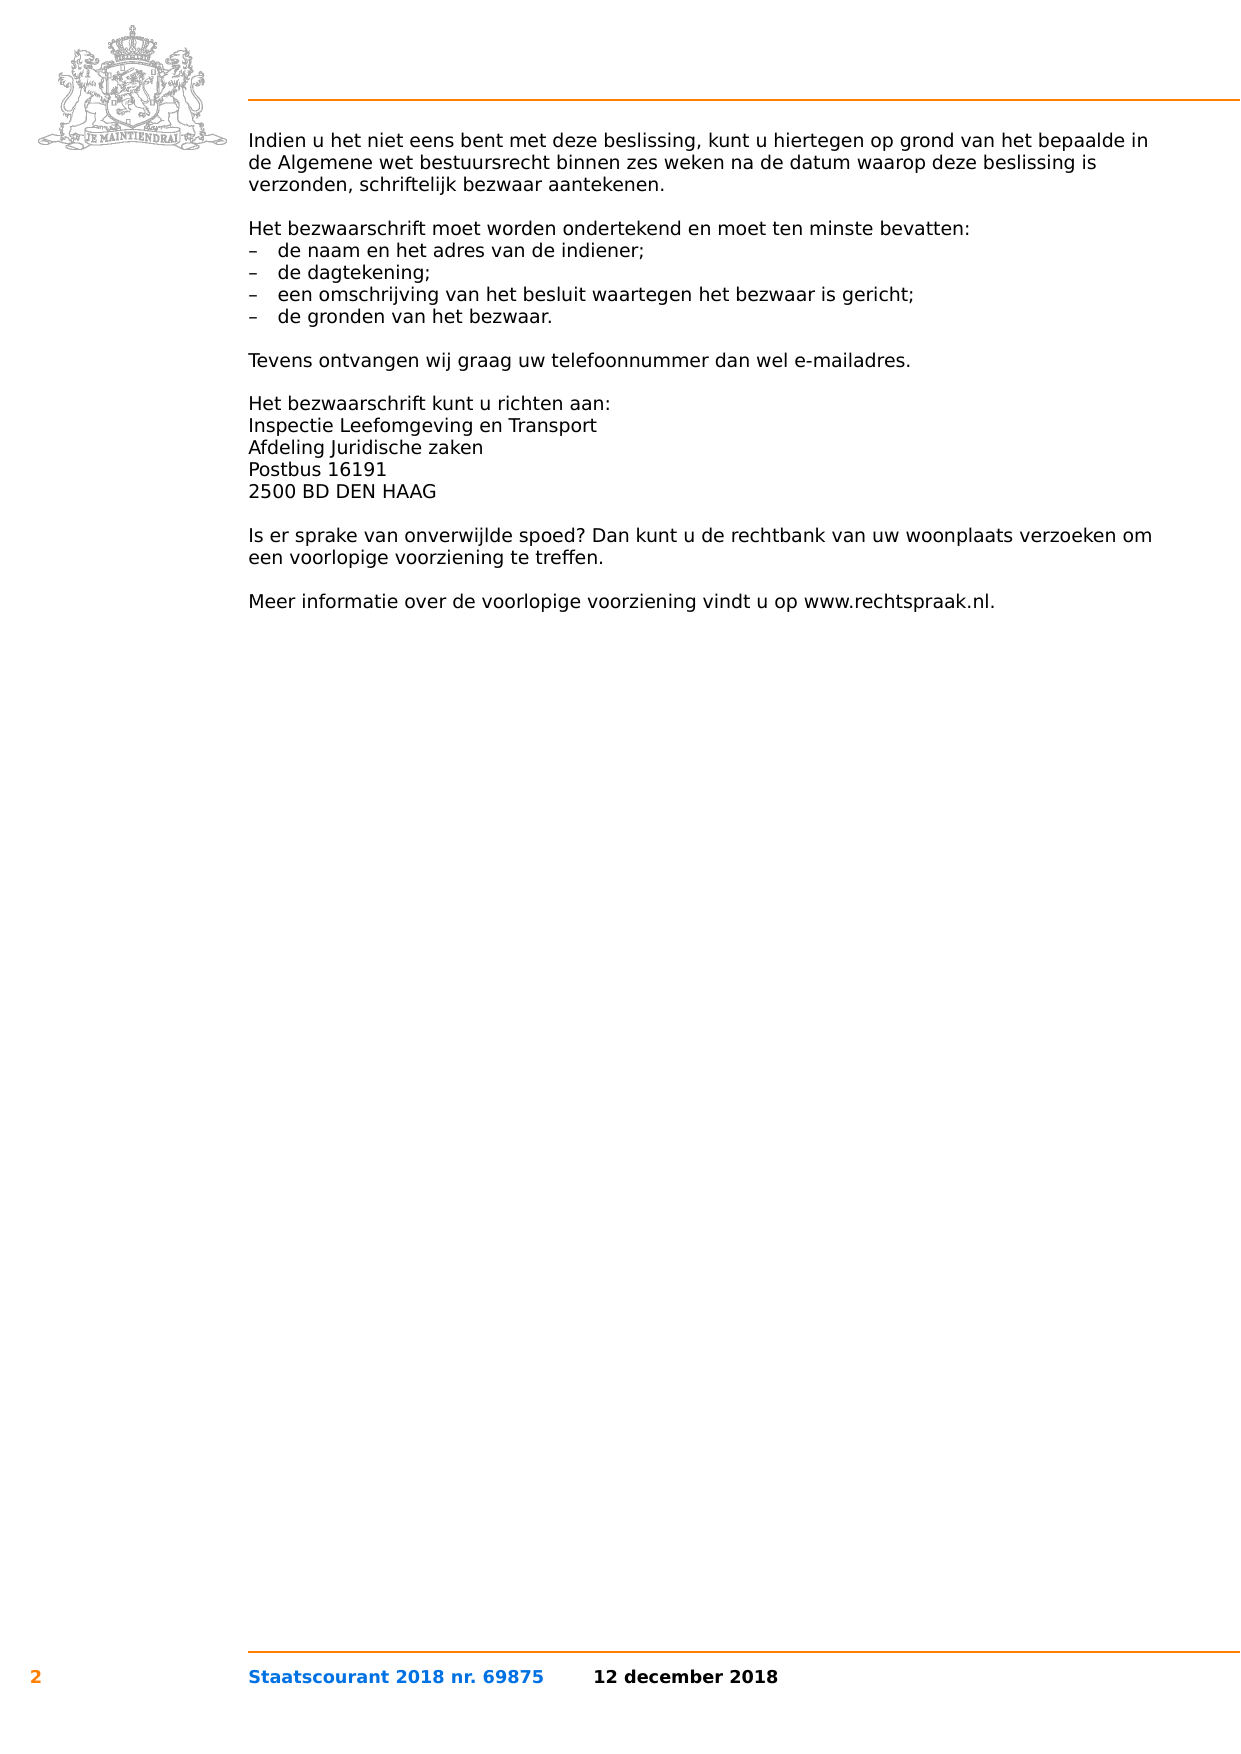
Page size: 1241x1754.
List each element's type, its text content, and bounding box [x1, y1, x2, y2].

text Postbus 16191 [248, 459, 1163, 481]
text Indien u het niet eens bent met deze beslissing, kunt u hiertegen op grond van het bepaalde in de Algemene wet bestuursrecht binnen zes weken na de datum waarop deze beslissing is verzonden, schriftelijk bezwaar aantekenen. [248, 130, 1163, 196]
text Meer informatie over de voorlopige voorziening vindt u op www.rechtspraak.nl. [248, 591, 1163, 613]
text Afdeling Juridische zaken [248, 437, 1163, 459]
text – een omschrijving van het besluit waartegen het bezwaar is gericht; [248, 284, 1163, 306]
text Het bezwaarschrift kunt u richten aan: [248, 393, 1163, 415]
text Het bezwaarschrift moet worden ondertekend en moet ten minste bevatten: [248, 218, 1163, 240]
text Tevens ontvangen wij graag uw telefoonnummer dan wel e-mailadres. [248, 349, 1163, 371]
text 2500 BD DEN HAAG [248, 481, 1163, 503]
text – de naam en het adres van de indiener; [248, 240, 1163, 262]
picture [38, 25, 227, 150]
text – de dagtekening; [248, 262, 1163, 284]
text – de gronden van het bezwaar. [248, 306, 1163, 328]
text Inspectie Leefomgeving en Transport [248, 415, 1163, 437]
text Is er sprake van onverwijlde spoed? Dan kunt u de rechtbank van uw woonplaats verzoeken om een voorlopige voorziening te treffen. [248, 525, 1163, 569]
